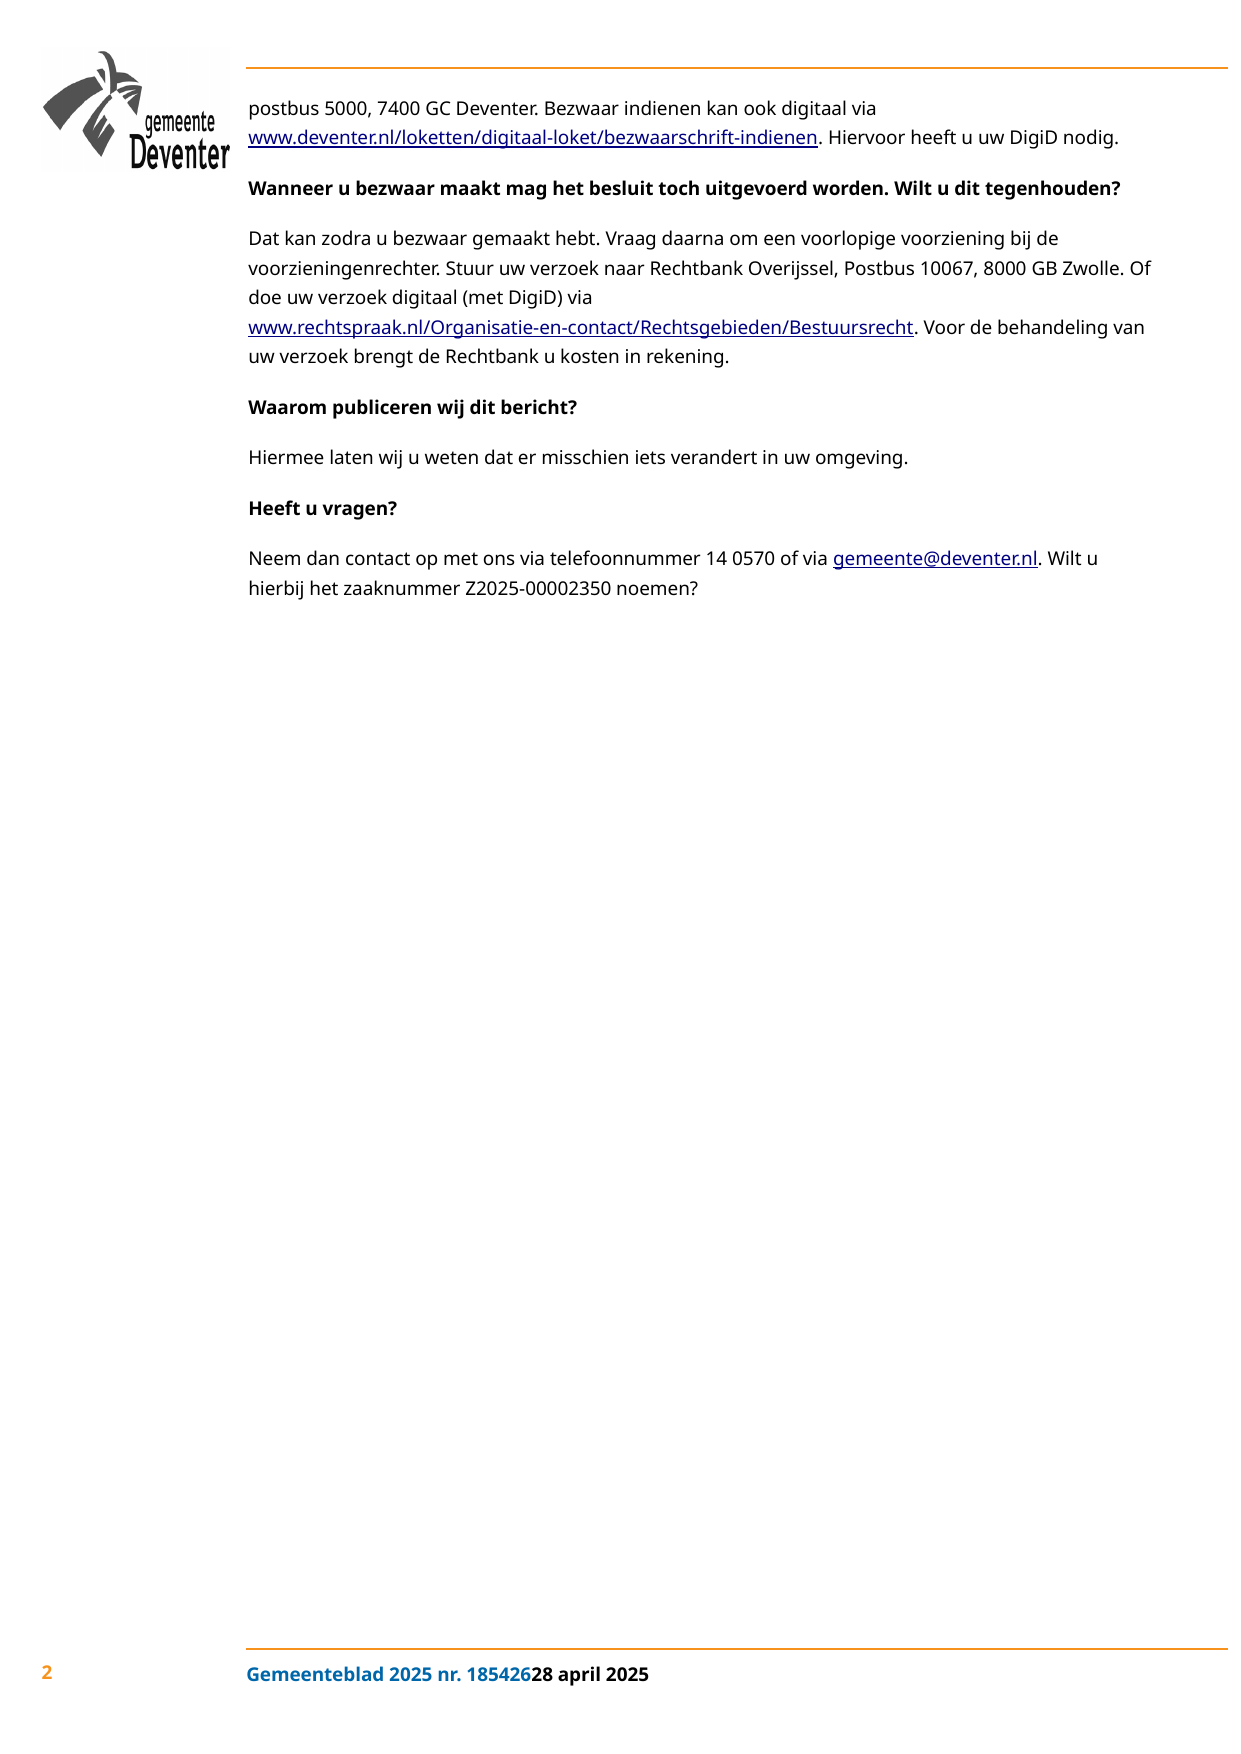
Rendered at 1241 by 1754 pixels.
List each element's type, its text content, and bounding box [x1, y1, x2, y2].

text Hiermee laten wij u weten dat er misschien iets verandert in uw omgeving. [248, 444, 1152, 470]
text postbus 5000, 7400 GC Deventer. Bezwaar indienen kan ook digitaal via www.deventer.nl/loketten/digitaal-loket/bezwaarschrift-indienen. Hiervoor heeft u uw DigiD nodig. [248, 95, 1152, 150]
text Waarom publiceren wij dit bericht? [248, 394, 1152, 420]
text Dat kan zodra u bezwaar gemaakt hebt. Vraag daarna om een voorlopige voorziening bij de voorzieningenrechter. Stuur uw verzoek naar Rechtbank Overijssel, Postbus 10067, 8000 GB Zwolle. Of doe uw verzoek digitaal (met DigiD) via www.rechtspraak.nl/Organisatie-en-contact/Rechtsgebieden/Bestuursrecht. Voor de behandeling van uw verzoek brengt de Rechtbank u kosten in rekening. [248, 225, 1152, 369]
text Neem dan contact op met ons via telefoonnummer 14 0570 of via gemeente@deventer.nl. Wilt u hierbij het zaaknummer Z2025-00002350 noemen? [248, 545, 1152, 601]
picture [41, 47, 231, 172]
text Wanneer u bezwaar maakt mag het besluit toch uitgevoerd worden. Wilt u dit tegenhouden? [248, 175, 1152, 201]
text Heeft u vragen? [248, 495, 1152, 521]
